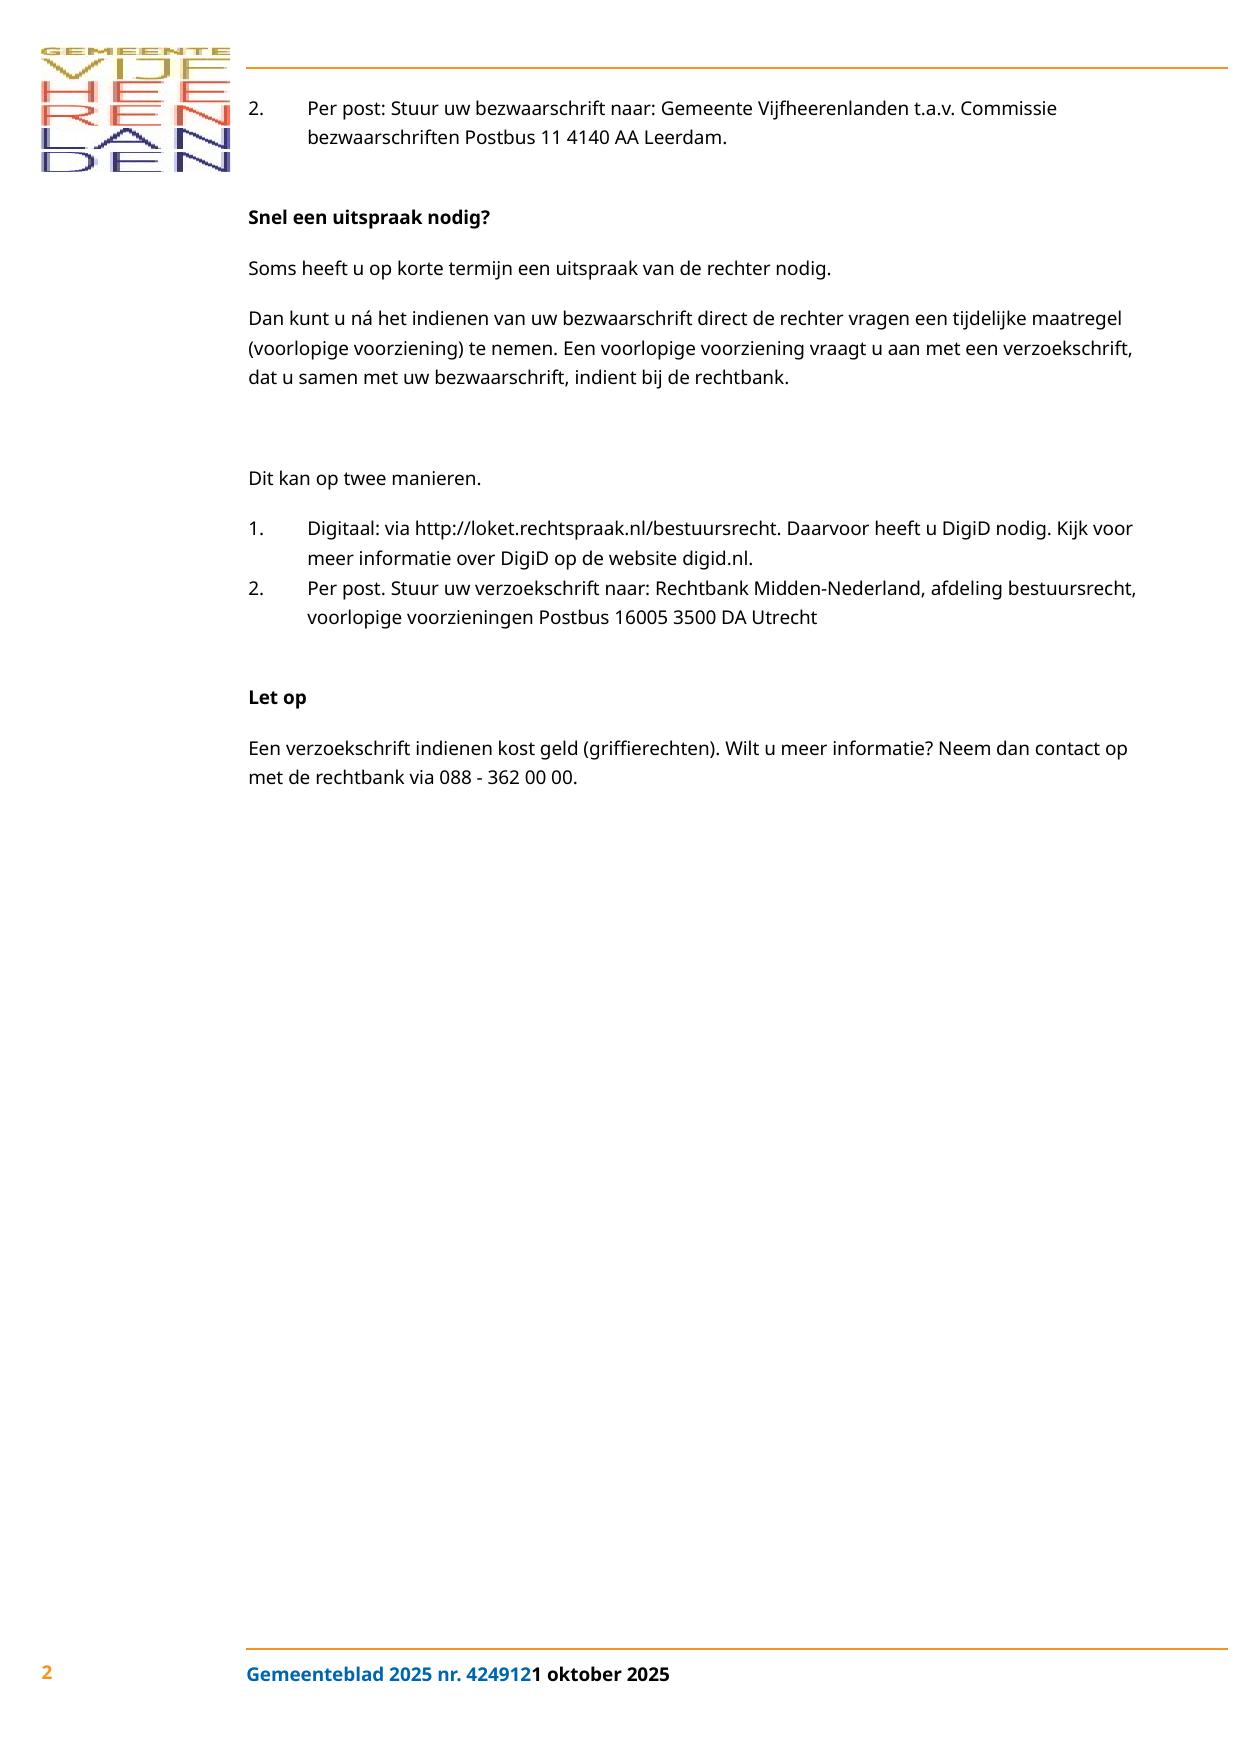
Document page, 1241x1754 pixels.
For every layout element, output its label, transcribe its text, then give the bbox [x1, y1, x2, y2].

text Dit kan op twee manieren. [248, 465, 1152, 491]
text Dan kunt u ná het indienen van uw bezwaarschrift direct de rechter vragen een tijdelijke maatregel (voorlopige voorziening) te nemen. Een voorlopige voorziening vraagt u aan met een verzoekschrift, dat u samen met uw bezwaarschrift, indient bij de rechtbank. [248, 305, 1152, 390]
text Snel een uitspraak nodig? [248, 204, 1152, 230]
picture [41, 47, 231, 172]
text Een verzoekschrift indienen kost geld (griffierechten). Wilt u meer informatie? Neem dan contact op met de rechtbank via 088 - 362 00 00. [248, 735, 1152, 790]
list Per post. Stuur uw verzoekschrift naar: Rechtbank Midden-Nederland, afdeling bestuursrecht, voorlopige voorzieningen Postbus 16005 3500 DA Utrecht [248, 575, 1152, 630]
list Per post: Stuur uw bezwaarschrift naar: Gemeente Vijfheerenlanden t.a.v. Commissie bezwaarschriften Postbus 11 4140 AA Leerdam. [248, 95, 1152, 150]
text Soms heeft u op korte termijn een uitspraak van de rechter nodig. [248, 255, 1152, 281]
text Let op [248, 684, 1152, 710]
list Digitaal: via http://loket.rechtspraak.nl/bestuursrecht. Daarvoor heeft u DigiD nodig. Kijk voor meer informatie over DigiD op de website digid.nl. [248, 516, 1152, 571]
